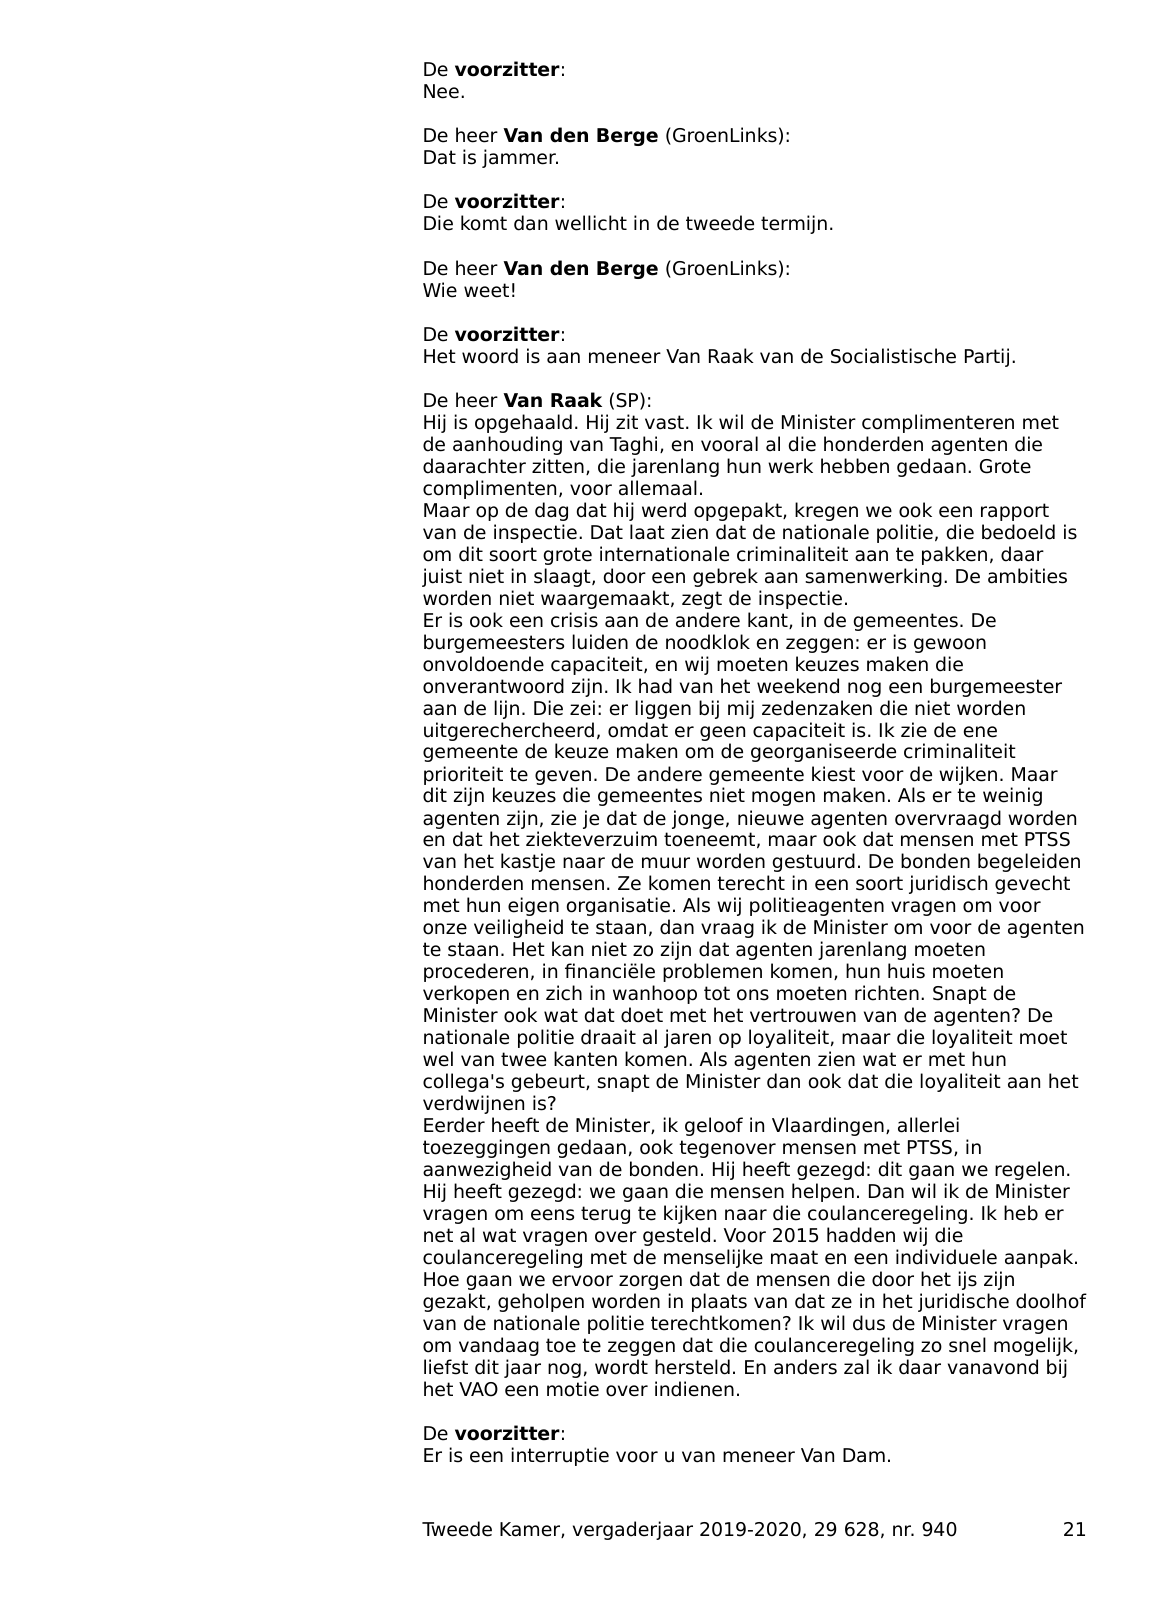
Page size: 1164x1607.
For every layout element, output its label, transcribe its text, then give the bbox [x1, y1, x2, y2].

text Hij is opgehaald. Hij zit vast. Ik wil de Minister complimenteren met de aanhouding van Taghi, en vooral al die honderden agenten die daarachter zitten, die jarenlang hun werk hebben gedaan. Grote complimenten, voor allemaal. [422, 412, 1087, 500]
text Die komt dan wellicht in de tweede termijn. [422, 213, 1087, 235]
text De voorzitter: [422, 191, 1087, 213]
text De voorzitter: [422, 324, 1087, 346]
text Er is ook een crisis aan de andere kant, in de gemeentes. De burgemeesters luiden de noodklok en zeggen: er is gewoon onvoldoende capaciteit, en wij moeten keuzes maken die onverantwoord zijn. Ik had van het weekend nog een burgemeester aan de lijn. Die zei: er liggen bij mij zedenzaken die niet worden uitgerechercheerd, omdat er geen capaciteit is. Ik zie de ene gemeente de keuze maken om de georganiseerde criminaliteit prioriteit te geven. De andere gemeente kiest voor de wijken. Maar dit zijn keuzes die gemeentes niet mogen maken. Als er te weinig agenten zijn, zie je dat de jonge, nieuwe agenten overvraagd worden en dat het ziekteverzuim toeneemt, maar ook dat mensen met PTSS van het kastje naar de muur worden gestuurd. De bonden begeleiden honderden mensen. Ze komen terecht in een soort juridisch gevecht met hun eigen organisatie. Als wij politieagenten vragen om voor onze veiligheid te staan, dan vraag ik de Minister om voor de agenten te staan. Het kan niet zo zijn dat agenten jarenlang moeten procederen, in financiële problemen komen, hun huis moeten verkopen en zich in wanhoop tot ons moeten richten. Snapt de Minister ook wat dat doet met het vertrouwen van de agenten? De nationale politie draait al jaren op loyaliteit, maar die loyaliteit moet wel van twee kanten komen. Als agenten zien wat er met hun collega's gebeurt, snapt de Minister dan ook dat die loyaliteit aan het verdwijnen is? [422, 609, 1087, 1115]
text Maar op de dag dat hij werd opgepakt, kregen we ook een rapport van de inspectie. Dat laat zien dat de nationale politie, die bedoeld is om dit soort grote internationale criminaliteit aan te pakken, daar juist niet in slaagt, door een gebrek aan samenwerking. De ambities worden niet waargemaakt, zegt de inspectie. [422, 500, 1087, 609]
text Wie weet! [422, 279, 1087, 301]
text Eerder heeft de Minister, ik geloof in Vlaardingen, allerlei toezeggingen gedaan, ook tegenover mensen met PTSS, in aanwezigheid van de bonden. Hij heeft gezegd: dit gaan we regelen. Hij heeft gezegd: we gaan die mensen helpen. Dan wil ik de Minister vragen om eens terug te kijken naar die coulanceregeling. Ik heb er net al wat vragen over gesteld. Voor 2015 hadden wij die coulanceregeling met de menselijke maat en een individuele aanpak. Hoe gaan we ervoor zorgen dat de mensen die door het ijs zijn gezakt, geholpen worden in plaats van dat ze in het juridische doolhof van de nationale politie terechtkomen? Ik wil dus de Minister vragen om vandaag toe te zeggen dat die coulanceregeling zo snel mogelijk, liefst dit jaar nog, wordt hersteld. En anders zal ik daar vanavond bij het VAO een motie over indienen. [422, 1115, 1087, 1401]
text Er is een interruptie voor u van meneer Van Dam. [422, 1445, 1087, 1467]
text De heer Van den Berge (GroenLinks): [422, 257, 1087, 279]
text De voorzitter: [422, 1423, 1087, 1445]
text Dat is jammer. [422, 147, 1087, 169]
text Nee. [422, 81, 1087, 103]
text Het woord is aan meneer Van Raak van de Socialistische Partij. [422, 346, 1087, 368]
text De heer Van den Berge (GroenLinks): [422, 125, 1087, 147]
text De heer Van Raak (SP): [422, 390, 1087, 412]
text De voorzitter: [422, 59, 1087, 81]
